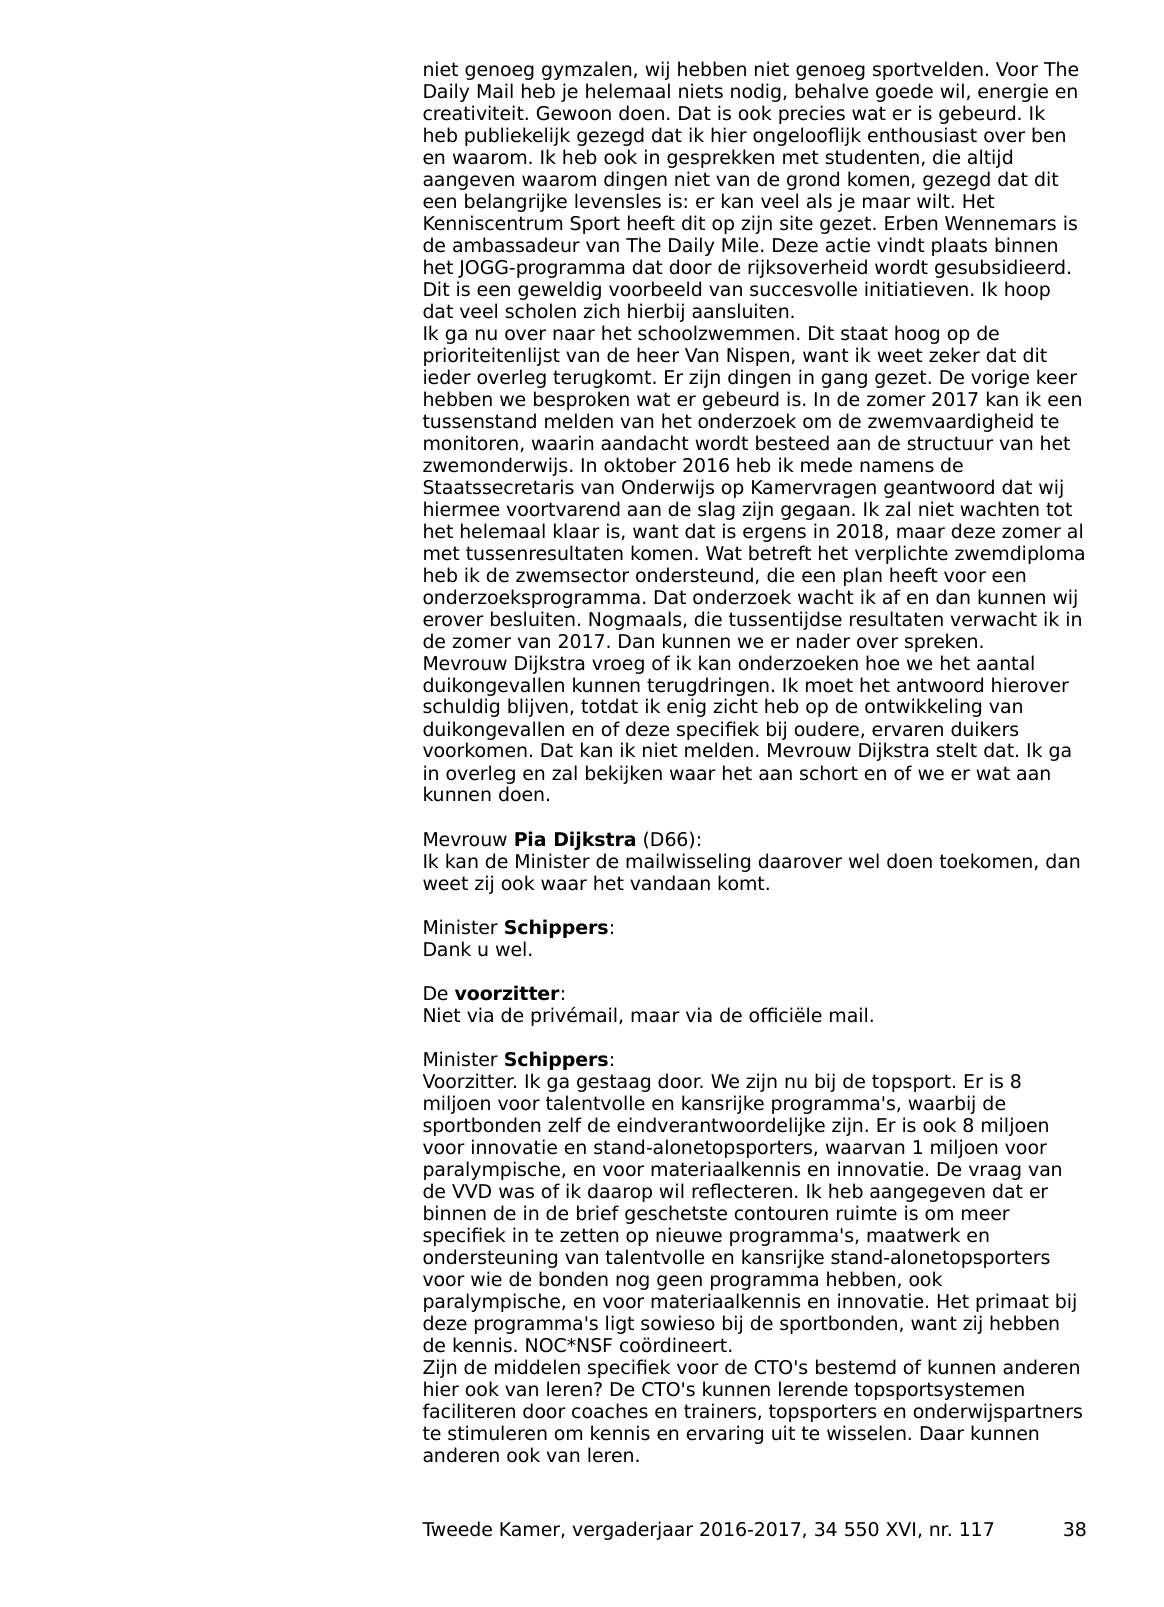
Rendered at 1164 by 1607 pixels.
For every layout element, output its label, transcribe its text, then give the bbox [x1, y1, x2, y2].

text Niet via de privémail, maar via de officiële mail. [422, 1005, 1087, 1027]
text Zijn de middelen specifiek voor de CTO's bestemd of kunnen anderen hier ook van leren? De CTO's kunnen lerende topsportsystemen faciliteren door coaches en trainers, topsporters en onderwijspartners te stimuleren om kennis en ervaring uit te wisselen. Daar kunnen anderen ook van leren. [422, 1357, 1087, 1467]
text Minister Schippers: [422, 917, 1087, 939]
text Mevrouw Dijkstra vroeg of ik kan onderzoeken hoe we het aantal duikongevallen kunnen terugdringen. Ik moet het antwoord hierover schuldig blijven, totdat ik enig zicht heb op de ontwikkeling van duikongevallen en of deze specifiek bij oudere, ervaren duikers voorkomen. Dat kan ik niet melden. Mevrouw Dijkstra stelt dat. Ik ga in overleg en zal bekijken waar het aan schort en of we er wat aan kunnen doen. [422, 652, 1087, 806]
text Minister Schippers: [422, 1049, 1087, 1071]
text Mevrouw Pia Dijkstra (D66): [422, 828, 1087, 851]
text De voorzitter: [422, 983, 1087, 1005]
text Dank u wel. [422, 939, 1087, 961]
text Ik ga nu over naar het schoolzwemmen. Dit staat hoog op de prioriteitenlijst van de heer Van Nispen, want ik weet zeker dat dit ieder overleg terugkomt. Er zijn dingen in gang gezet. De vorige keer hebben we besproken wat er gebeurd is. In de zomer 2017 kan ik een tussenstand melden van het onderzoek om de zwemvaardigheid te monitoren, waarin aandacht wordt besteed aan de structuur van het zwemonderwijs. In oktober 2016 heb ik mede namens de Staatssecretaris van Onderwijs op Kamervragen geantwoord dat wij hiermee voortvarend aan de slag zijn gegaan. Ik zal niet wachten tot het helemaal klaar is, want dat is ergens in 2018, maar deze zomer al met tussenresultaten komen. Wat betreft het verplichte zwemdiploma heb ik de zwemsector ondersteund, die een plan heeft voor een onderzoeksprogramma. Dat onderzoek wacht ik af en dan kunnen wij erover besluiten. Nogmaals, die tussentijdse resultaten verwacht ik in de zomer van 2017. Dan kunnen we er nader over spreken. [422, 323, 1087, 652]
text Ik kan de Minister de mailwisseling daarover wel doen toekomen, dan weet zij ook waar het vandaan komt. [422, 851, 1087, 894]
text niet genoeg gymzalen, wij hebben niet genoeg sportvelden. Voor The Daily Mail heb je helemaal niets nodig, behalve goede wil, energie en creativiteit. Gewoon doen. Dat is ook precies wat er is gebeurd. Ik heb publiekelijk gezegd dat ik hier ongelooflijk enthousiast over ben en waarom. Ik heb ook in gesprekken met studenten, die altijd aangeven waarom dingen niet van de grond komen, gezegd dat dit een belangrijke levensles is: er kan veel als je maar wilt. Het Kenniscentrum Sport heeft dit op zijn site gezet. Erben Wennemars is de ambassadeur van The Daily Mile. Deze actie vindt plaats binnen het JOGG-programma dat door de rijksoverheid wordt gesubsidieerd. Dit is een geweldig voorbeeld van succesvolle initiatieven. Ik hoop dat veel scholen zich hierbij aansluiten. [422, 59, 1087, 323]
text Voorzitter. Ik ga gestaag door. We zijn nu bij de topsport. Er is 8 miljoen voor talentvolle en kansrijke programma's, waarbij de sportbonden zelf de eindverantwoordelijke zijn. Er is ook 8 miljoen voor innovatie en stand-alonetopsporters, waarvan 1 miljoen voor paralympische, en voor materiaalkennis en innovatie. De vraag van de VVD was of ik daarop wil reflecteren. Ik heb aangegeven dat er binnen de in de brief geschetste contouren ruimte is om meer specifiek in te zetten op nieuwe programma's, maatwerk en ondersteuning van talentvolle en kansrijke stand-alonetopsporters voor wie de bonden nog geen programma hebben, ook paralympische, en voor materiaalkennis en innovatie. Het primaat bij deze programma's ligt sowieso bij de sportbonden, want zij hebben de kennis. NOC*NSF coördineert. [422, 1071, 1087, 1357]
